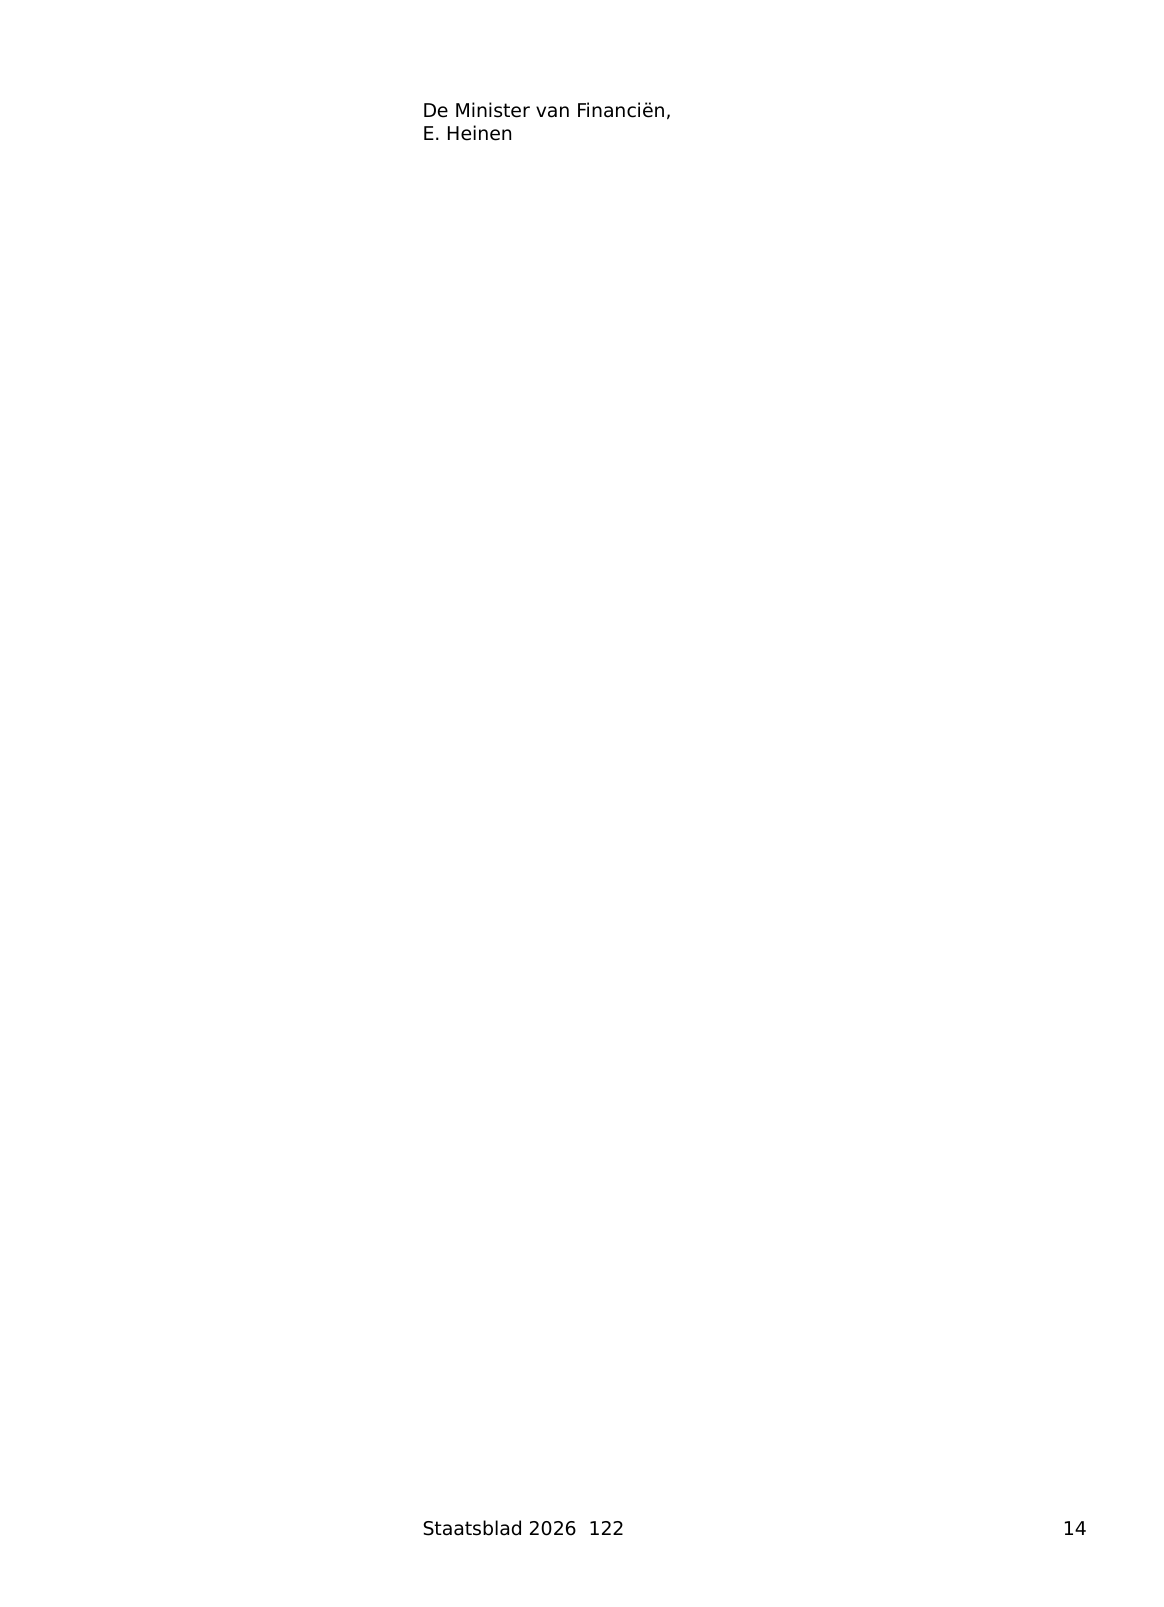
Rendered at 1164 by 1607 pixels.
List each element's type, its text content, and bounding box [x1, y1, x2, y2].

text De Minister van Financiën, E. Heinen [422, 100, 1087, 144]
